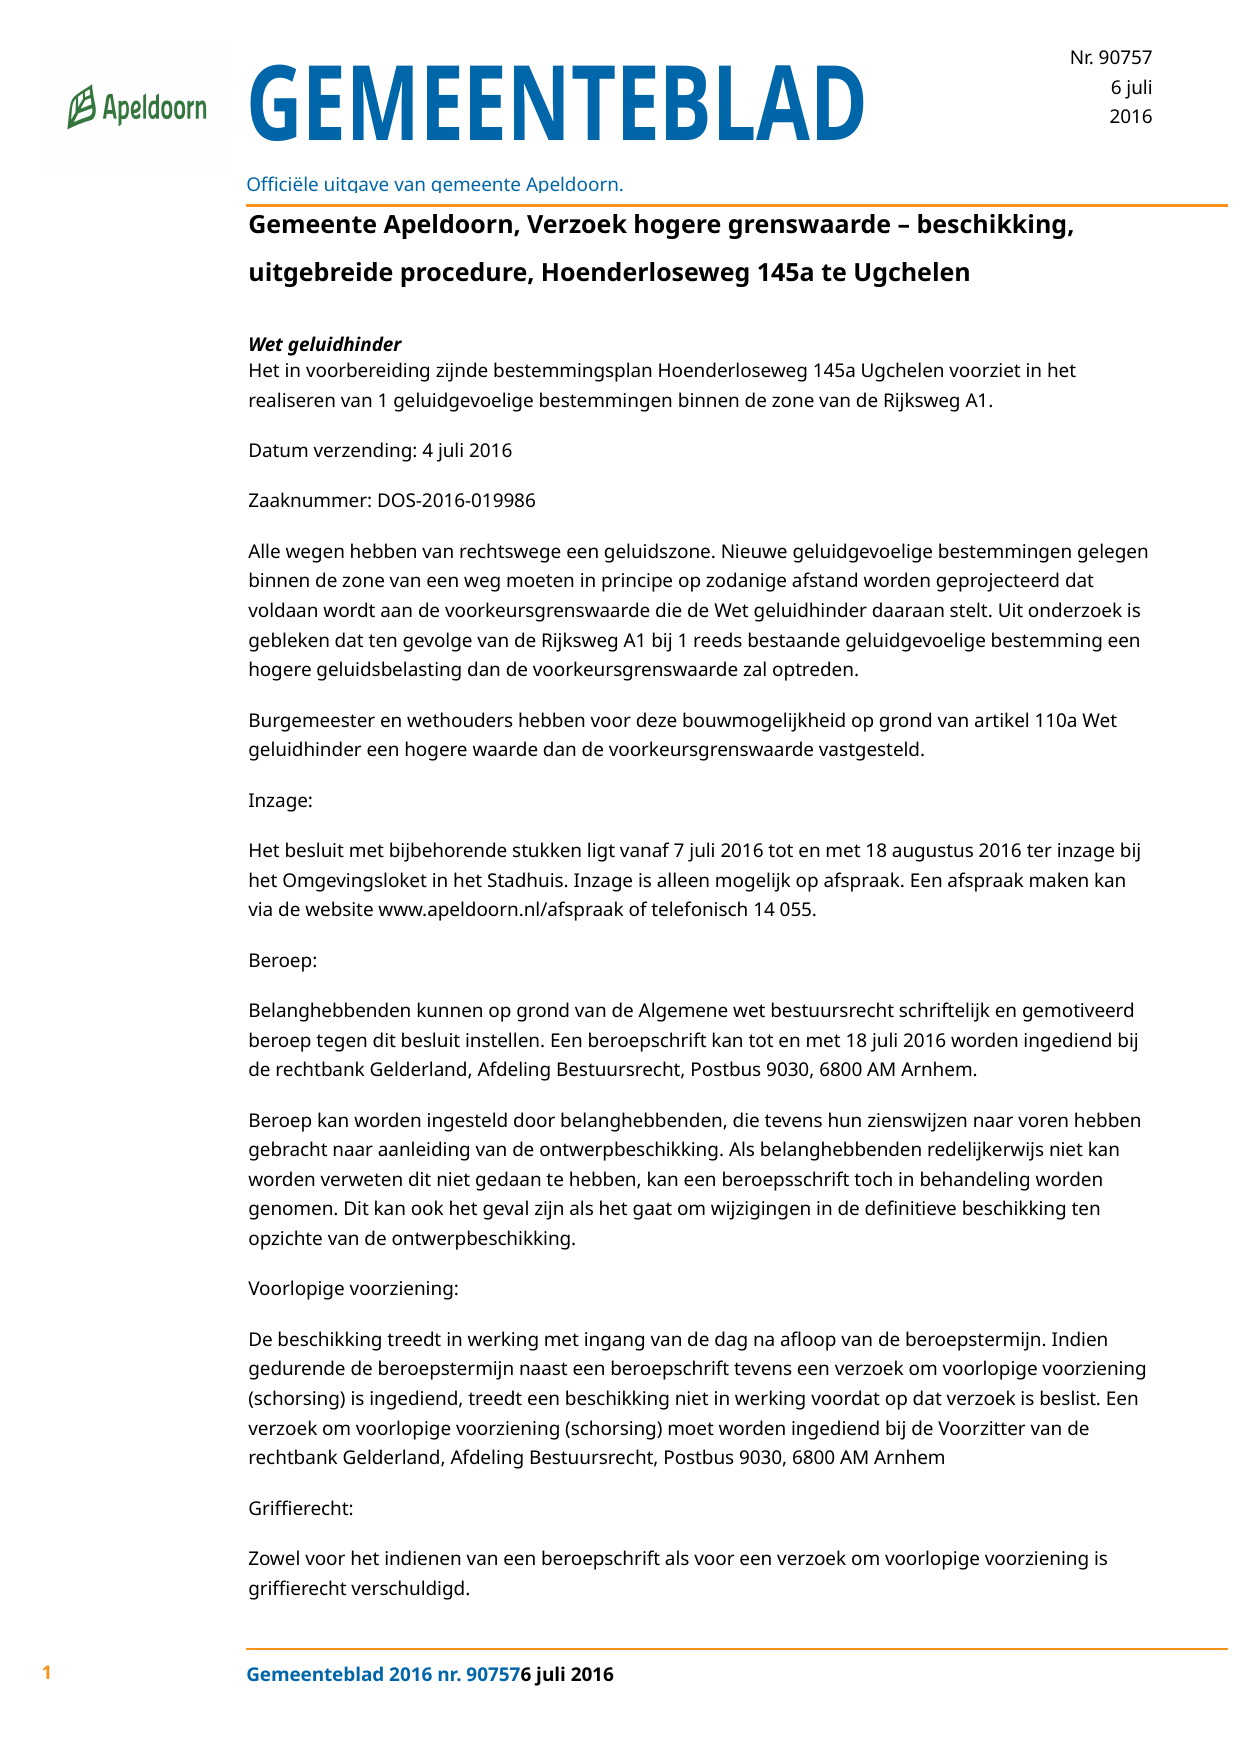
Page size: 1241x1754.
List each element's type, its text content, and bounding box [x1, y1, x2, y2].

text Alle wegen hebben van rechtswege een geluidszone. Nieuwe geluidgevoelige bestemmingen gelegen binnen de zone van een weg moeten in principe op zodanige afstand worden geprojecteerd dat voldaan wordt aan de voorkeursgrenswaarde die de Wet geluidhinder daaraan stelt. Uit onderzoek is gebleken dat ten gevolge van de Rijksweg A1 bij 1 reeds bestaande geluidgevoelige bestemming een hogere geluidsbelasting dan de voorkeursgrenswaarde zal optreden. [248, 538, 1152, 682]
text Beroep: [248, 947, 1152, 972]
text Wet geluidhinder [248, 331, 1152, 357]
text De beschikking treedt in werking met ingang van de dag na afloop van de beroepstermijn. Indien gedurende de beroepstermijn naast een beroepschrift tevens een verzoek om voorlopige voorziening (schorsing) is ingediend, treedt een beschikking niet in werking voordat op dat verzoek is beslist. Een verzoek om voorlopige voorziening (schorsing) moet worden ingediend bij de Voorzitter van de rechtbank Gelderland, Afdeling Bestuursrecht, Postbus 9030, 6800 AM Arnhem [248, 1326, 1152, 1470]
text Belanghebbenden kunnen op grond van de Algemene wet bestuursrecht schriftelijk en gemotiveerd beroep tegen dit besluit instellen. Een beroepschrift kan tot en met 18 juli 2016 worden ingediend bij de rechtbank Gelderland, Afdeling Bestuursrecht, Postbus 9030, 6800 AM Arnhem. [248, 997, 1152, 1082]
text Beroep kan worden ingesteld door belanghebbenden, die tevens hun zienswijzen naar voren hebben gebracht naar aanleiding van de ontwerpbeschikking. Als belanghebbenden redelijkerwijs niet kan worden verweten dit niet gedaan te hebben, kan een beroepsschrift toch in behandeling worden genomen. Dit kan ook het geval zijn als het gaat om wijzigingen in de definitieve beschikking ten opzichte van de ontwerpbeschikking. [248, 1107, 1152, 1251]
picture [41, 47, 231, 172]
text Voorlopige voorziening: [248, 1276, 1152, 1301]
text Gemeente Apeldoorn, Verzoek hogere grenswaarde – beschikking, uitgebreide procedure, Hoenderloseweg 145a te Ugchelen [248, 207, 1152, 288]
text Zowel voor het indienen van een beroepschrift als voor een verzoek om voorlopige voorziening is griffierecht verschuldigd. [248, 1545, 1152, 1600]
text Het in voorbereiding zijnde bestemmingsplan Hoenderloseweg 145a Ugchelen voorziet in het realiseren van 1 geluidgevoelige bestemmingen binnen de zone van de Rijksweg A1. [248, 357, 1152, 412]
text Het besluit met bijbehorende stukken ligt vanaf 7 juli 2016 tot en met 18 augustus 2016 ter inzage bij het Omgevingsloket in het Stadhuis. Inzage is alleen mogelijk op afspraak. Een afspraak maken kan via de website www.apeldoorn.nl/afspraak of telefonisch 14 055. [248, 837, 1152, 922]
text Inzage: [248, 787, 1152, 812]
text Zaaknummer: DOS-2016-019986 [248, 488, 1152, 513]
text Datum verzending: 4 juli 2016 [248, 437, 1152, 463]
text Griffierecht: [248, 1495, 1152, 1520]
text Burgemeester en wethouders hebben voor deze bouwmogelijkheid op grond van artikel 110a Wet geluidhinder een hogere waarde dan de voorkeursgrenswaarde vastgesteld. [248, 707, 1152, 762]
